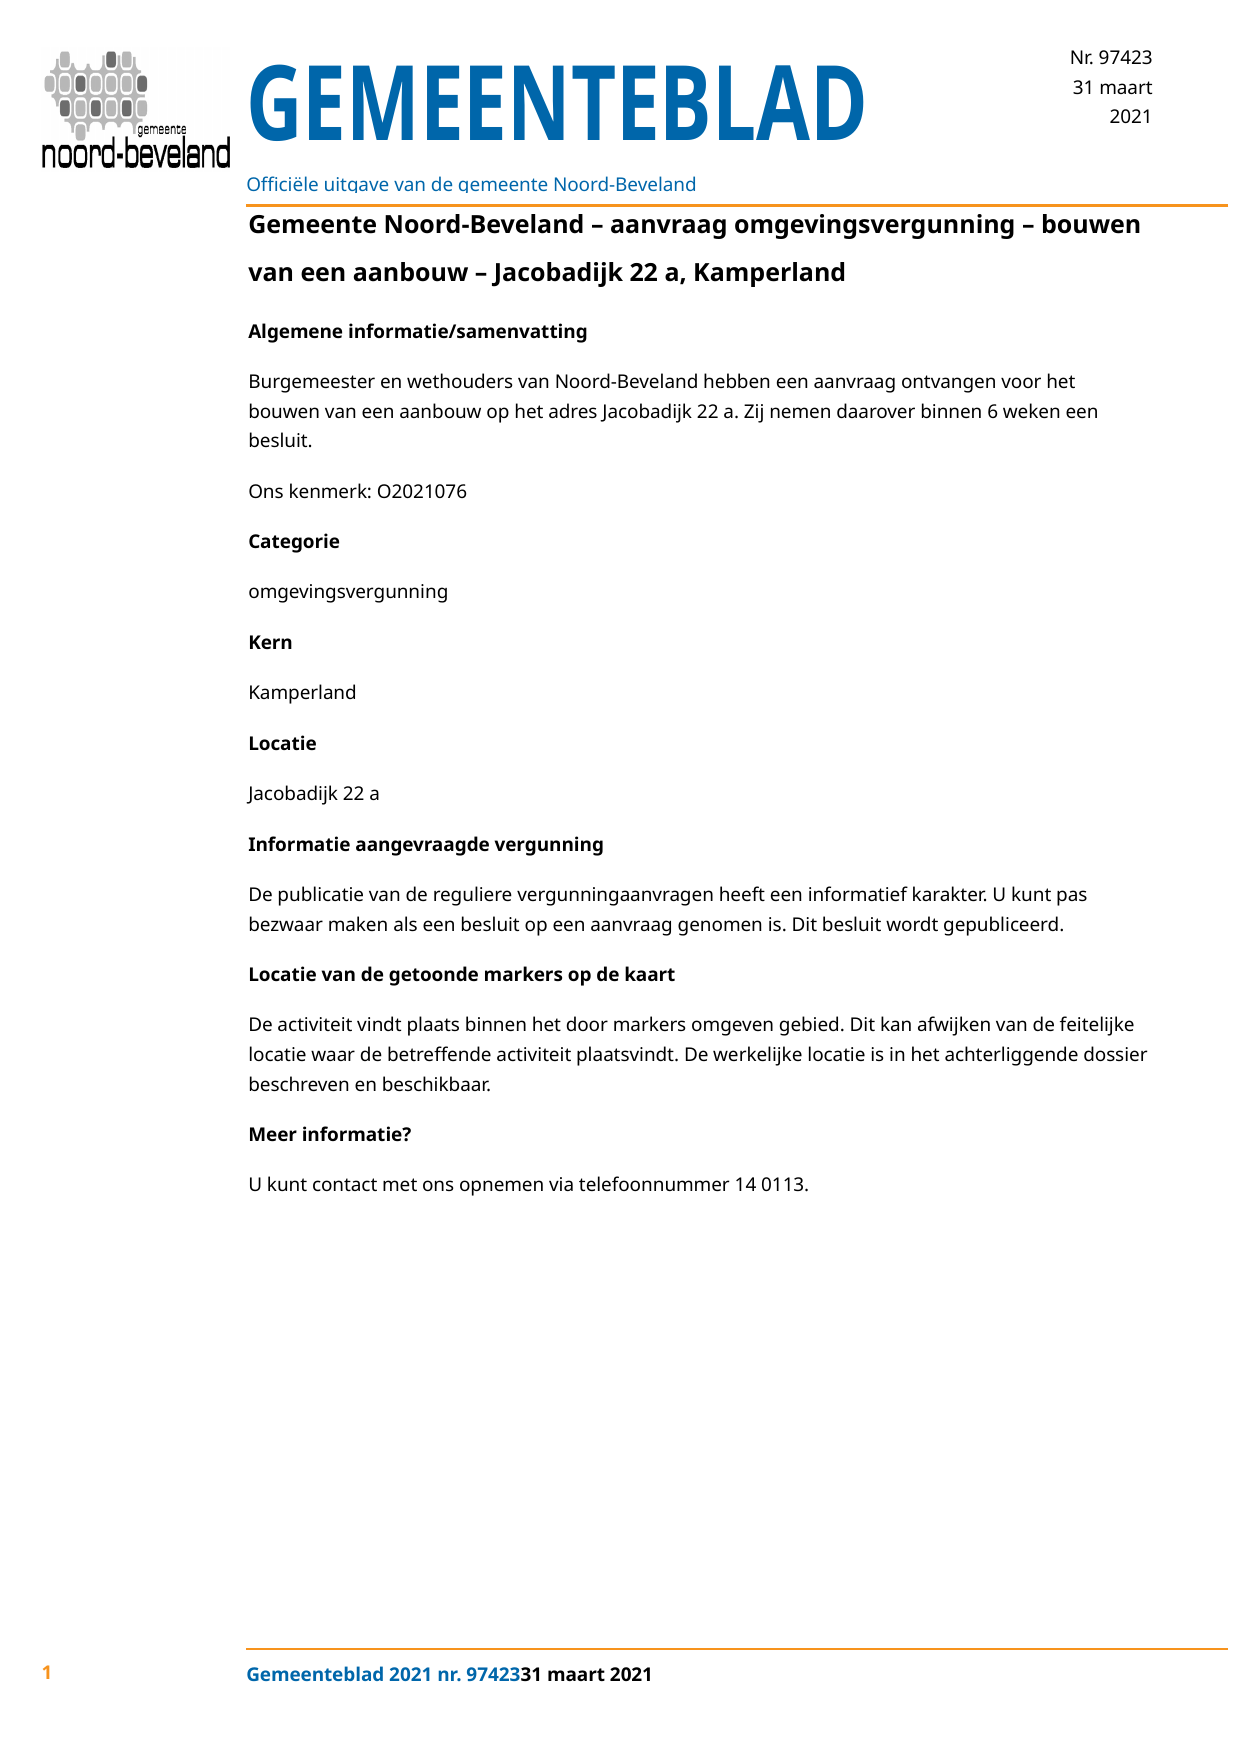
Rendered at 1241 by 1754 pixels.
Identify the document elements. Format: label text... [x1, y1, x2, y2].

text De publicatie van de reguliere vergunningaanvragen heeft een informatief karakter. U kunt pas bezwaar maken als een besluit op een aanvraag genomen is. Dit besluit wordt gepubliceerd. [248, 881, 1152, 937]
text Locatie [248, 730, 1152, 756]
text Jacobadijk 22 a [248, 780, 1152, 806]
text Kern [248, 629, 1152, 655]
text Locatie van de getoonde markers op de kaart [248, 961, 1152, 987]
text Gemeente Noord-Beveland – aanvraag omgevingsvergunning – bouwen van een aanbouw – Jacobadijk 22 a, Kamperland [248, 207, 1152, 288]
picture [41, 47, 231, 172]
text Ons kenmerk: O2021076 [248, 478, 1152, 504]
text omgevingsvergunning [248, 579, 1152, 604]
text Burgemeester en wethouders van Noord-Beveland hebben een aanvraag ontvangen voor het bouwen van een aanbouw op het adres Jacobadijk 22 a. Zij nemen daarover binnen 6 weken een besluit. [248, 368, 1152, 453]
text Kamperland [248, 679, 1152, 705]
text Meer informatie? [248, 1121, 1152, 1147]
text Algemene informatie/samenvatting [248, 318, 1152, 344]
text U kunt contact met ons opnemen via telefoonnummer 14 0113. [248, 1172, 1152, 1197]
text Categorie [248, 528, 1152, 554]
text Informatie aangevraagde vergunning [248, 831, 1152, 857]
text De activiteit vindt plaats binnen het door markers omgeven gebied. Dit kan afwijken van de feitelijke locatie waar de betreffende activiteit plaatsvindt. De werkelijke locatie is in het achterliggende dossier beschreven en beschikbaar. [248, 1012, 1152, 1097]
